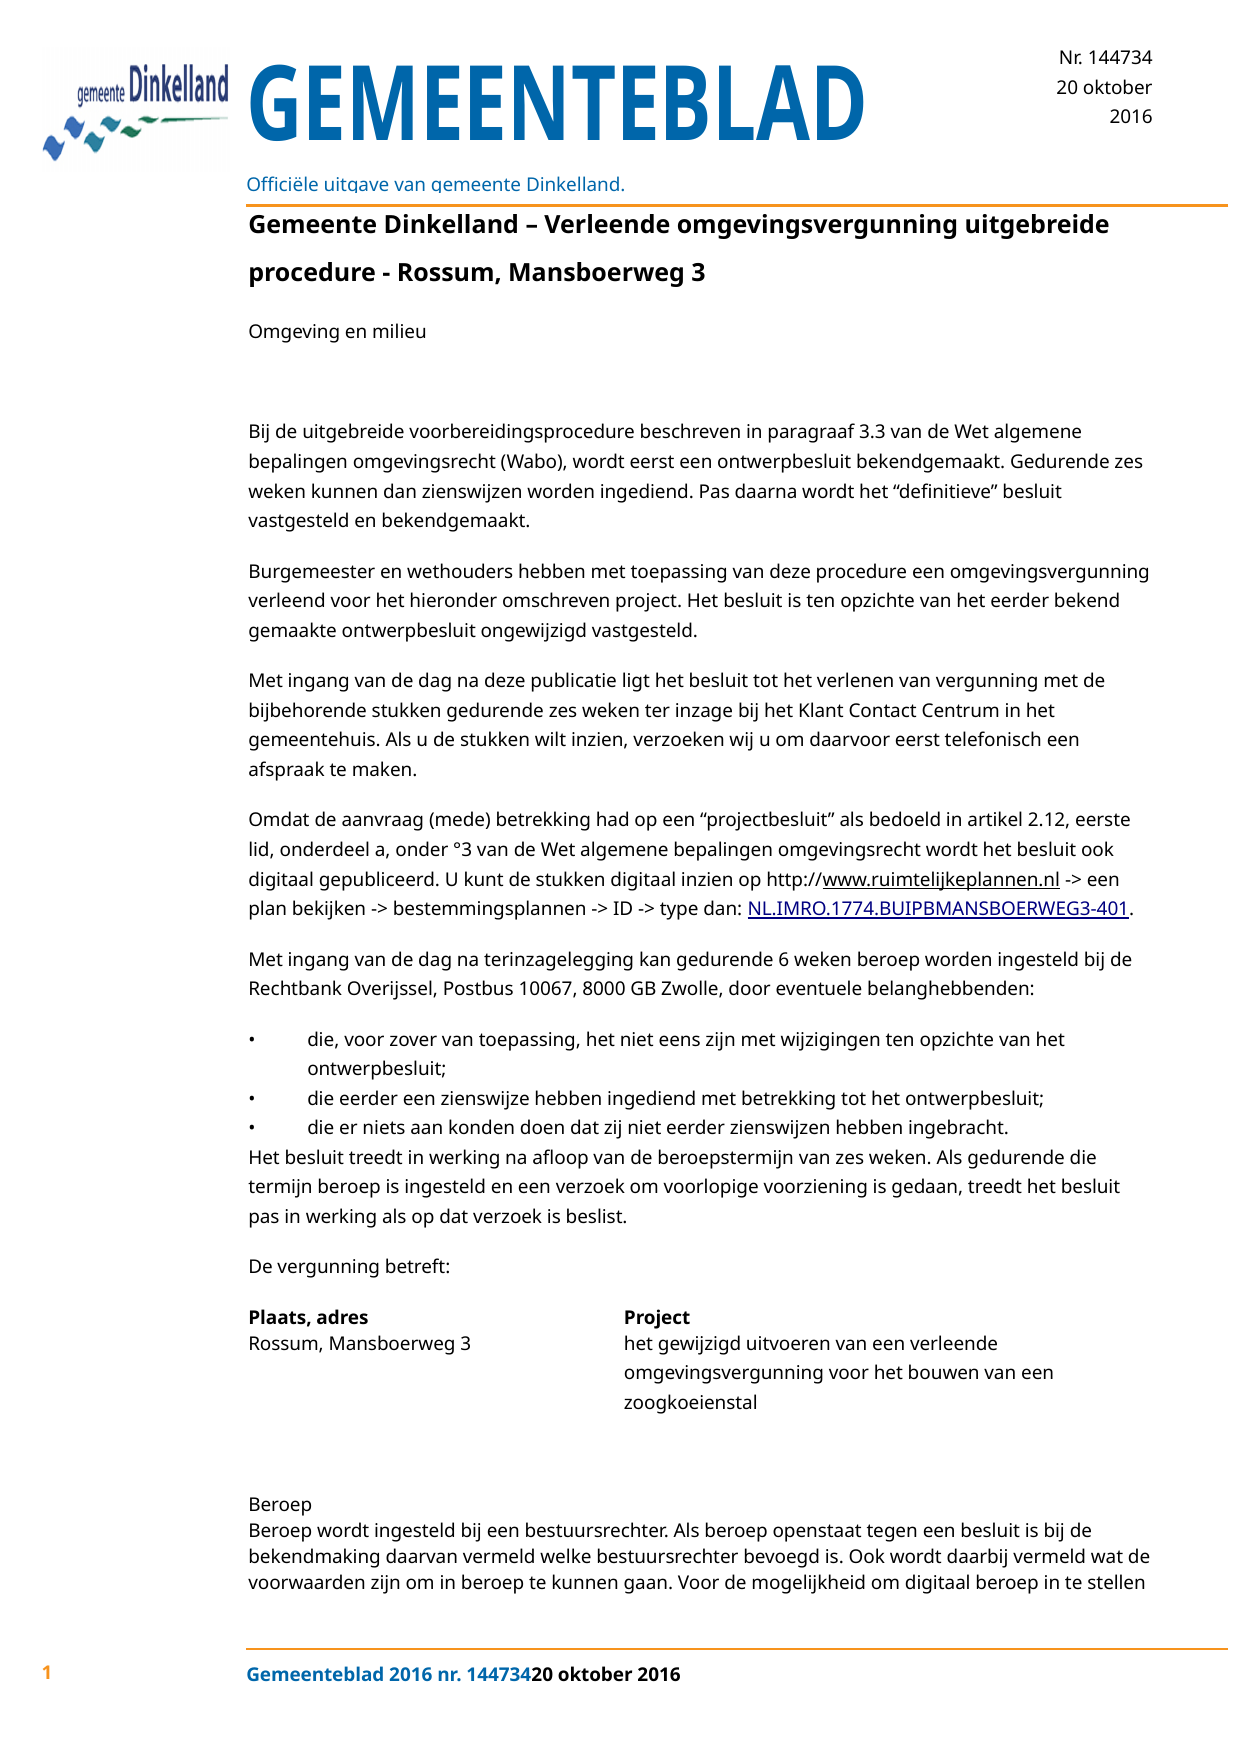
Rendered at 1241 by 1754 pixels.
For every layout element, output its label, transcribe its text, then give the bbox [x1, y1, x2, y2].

text Gemeente Dinkelland – Verleende omgevingsvergunning uitgebreide procedure - Rossum, Mansboerweg 3 [248, 207, 1152, 288]
table_header Project [624, 1304, 1152, 1330]
list die eerder een zienswijze hebben ingediend met betrekking tot het ontwerpbesluit; [248, 1085, 1152, 1111]
text Het besluit treedt in werking na afloop van de beroepstermijn van zes weken. Als gedurende die termijn beroep is ingesteld en een verzoek om voorlopige voorziening is gedaan, treedt het besluit pas in werking als op dat verzoek is beslist. [248, 1144, 1152, 1229]
list die, voor zover van toepassing, het niet eens zijn met wijzigingen ten opzichte van het ontwerpbesluit; [248, 1026, 1152, 1081]
text Beroep [248, 1492, 1152, 1517]
text Beroep wordt ingesteld bij een bestuursrechter. Als beroep openstaat tegen een besluit is bij de bekendmaking daarvan vermeld welke bestuursrechter bevoegd is. Ook wordt daarbij vermeld wat de voorwaarden zijn om in beroep te kunnen gaan. Voor de mogelijkheid om digitaal beroep in te stellen [248, 1517, 1152, 1594]
picture [41, 47, 231, 172]
table_header Plaats, adres [248, 1304, 624, 1330]
text Met ingang van de dag na terinzagelegging kan gedurende 6 weken beroep worden ingesteld bij de Rechtbank Overijssel, Postbus 10067, 8000 GB Zwolle, door eventuele belanghebbenden: [248, 946, 1152, 1001]
text De vergunning betreft: [248, 1254, 1152, 1279]
table_cell Rossum, Mansboerweg 3 [248, 1330, 624, 1415]
table_cell het gewijzigd uitvoeren van een verleende omgevingsvergunning voor het bouwen van een zoogkoeienstal [624, 1330, 1152, 1415]
text Met ingang van de dag na deze publicatie ligt het besluit tot het verlenen van vergunning met de bijbehorende stukken gedurende zes weken ter inzage bij het Klant Contact Centrum in het gemeentehuis. Als u de stukken wilt inzien, verzoeken wij u om daarvoor eerst telefonisch een afspraak te maken. [248, 667, 1152, 782]
text Omgeving en milieu [248, 318, 1152, 344]
text Omdat de aanvraag (mede) betrekking had op een “projectbesluit” als bedoeld in artikel 2.12, eerste lid, onderdeel a, onder °3 van de Wet algemene bepalingen omgevingsrecht wordt het besluit ook digitaal gepubliceerd. U kunt de stukken digitaal inzien op http://www.ruimtelijkeplannen.nl -> een plan bekijken -> bestemmingsplannen -> ID -> type dan: NL.IMRO.1774.BUIPBMANSBOERWEG3-401. [248, 807, 1152, 921]
list die er niets aan konden doen dat zij niet eerder zienswijzen hebben ingebracht. [248, 1114, 1152, 1140]
text Bij de uitgebreide voorbereidingsprocedure beschreven in paragraaf 3.3 van de Wet algemene bepalingen omgevingsrecht (Wabo), wordt eerst een ontwerpbesluit bekendgemaakt. Gedurende zes weken kunnen dan zienswijzen worden ingediend. Pas daarna wordt het “definitieve” besluit vastgesteld en bekendgemaakt. [248, 419, 1152, 533]
text Burgemeester en wethouders hebben met toepassing van deze procedure een omgevingsvergunning verleend voor het hieronder omschreven project. Het besluit is ten opzichte van het eerder bekend gemaakte ontwerpbesluit ongewijzigd vastgesteld. [248, 558, 1152, 643]
